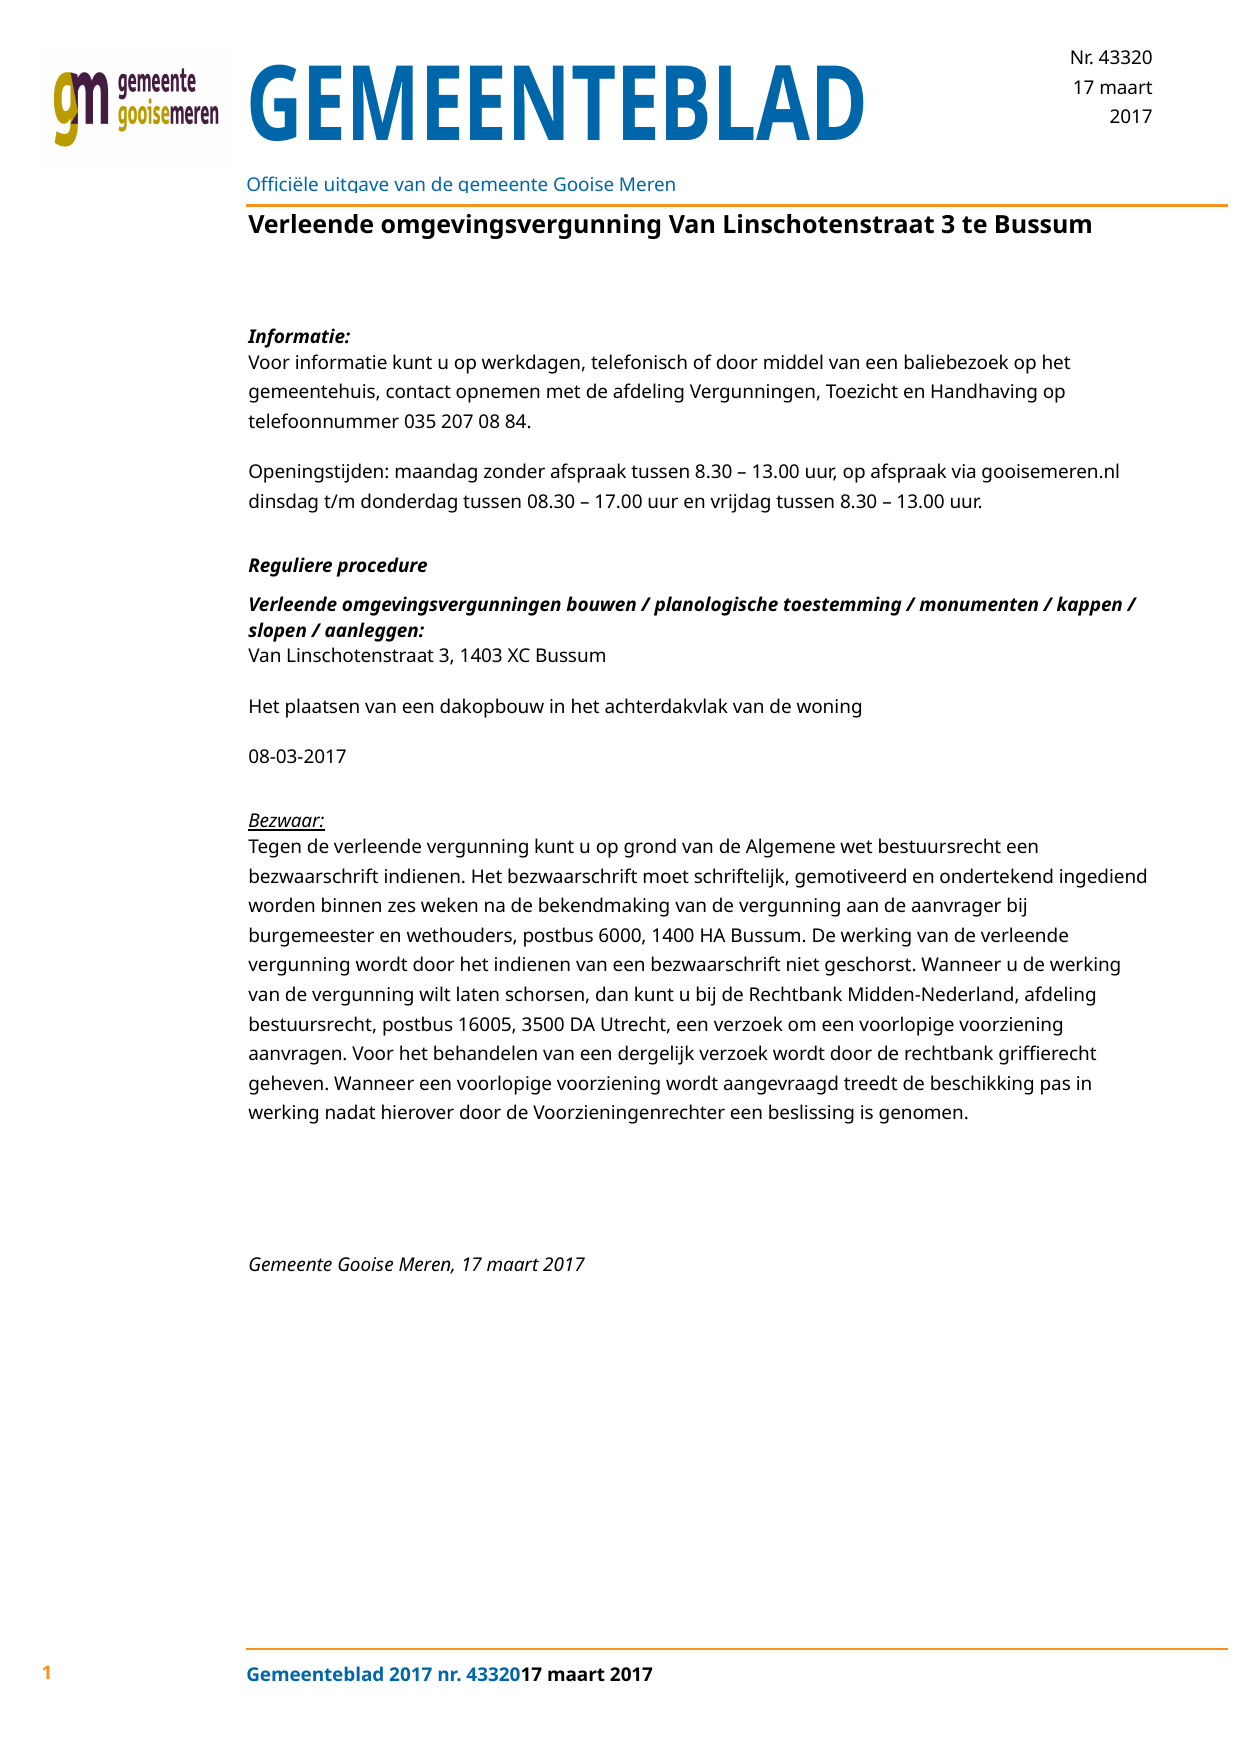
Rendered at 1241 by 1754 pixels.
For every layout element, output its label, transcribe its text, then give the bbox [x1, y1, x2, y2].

text Bezwaar: [248, 807, 1152, 833]
text Reguliere procedure [248, 552, 1152, 578]
text Tegen de verleende vergunning kunt u op grond van de Algemene wet bestuursrecht een bezwaarschrift indienen. Het bezwaarschrift moet schriftelijk, gemotiveerd en ondertekend ingediend worden binnen zes weken na de bekendmaking van de vergunning aan de aanvrager bij burgemeester en wethouders, postbus 6000, 1400 HA Bussum. De werking van de verleende vergunning wordt door het indienen van een bezwaarschrift niet geschorst. Wanneer u de werking van de vergunning wilt laten schorsen, dan kunt u bij de Rechtbank Midden-Nederland, afdeling bestuursrecht, postbus 16005, 3500 DA Utrecht, een verzoek om een voorlopige voorziening aanvragen. Voor het behandelen van een dergelijk verzoek wordt door de rechtbank griffierecht geheven. Wanneer een voorlopige voorziening wordt aangevraagd treedt de beschikking pas in werking nadat hierover door de Voorzieningenrechter een beslissing is genomen. [248, 833, 1152, 1125]
text 08-03-2017 [248, 743, 1152, 769]
text Het plaatsen van een dakopbouw in het achterdakvlak van de woning [248, 693, 1152, 719]
text Voor informatie kunt u op werkdagen, telefonisch of door middel van een baliebezoek op het gemeentehuis, contact opnemen met de afdeling Vergunningen, Toezicht en Handhaving op telefoonnummer 035 207 08 84. [248, 349, 1152, 434]
text Verleende omgevingsvergunningen bouwen / planologische toestemming / monumenten / kappen / slopen / aanleggen: [248, 591, 1152, 643]
text Verleende omgevingsvergunning Van Linschotenstraat 3 te Bussum [248, 207, 1152, 241]
text Informatie: [248, 323, 1152, 349]
text Openingstijden: maandag zonder afspraak tussen 8.30 – 13.00 uur, op afspraak via gooisemeren.nl dinsdag t/m donderdag tussen 08.30 – 17.00 uur en vrijdag tussen 8.30 – 13.00 uur. [248, 458, 1152, 514]
text Gemeente Gooise Meren, 17 maart 2017 [248, 1251, 1152, 1276]
text Van Linschotenstraat 3, 1403 XC Bussum [248, 643, 1152, 668]
picture [41, 47, 231, 172]
